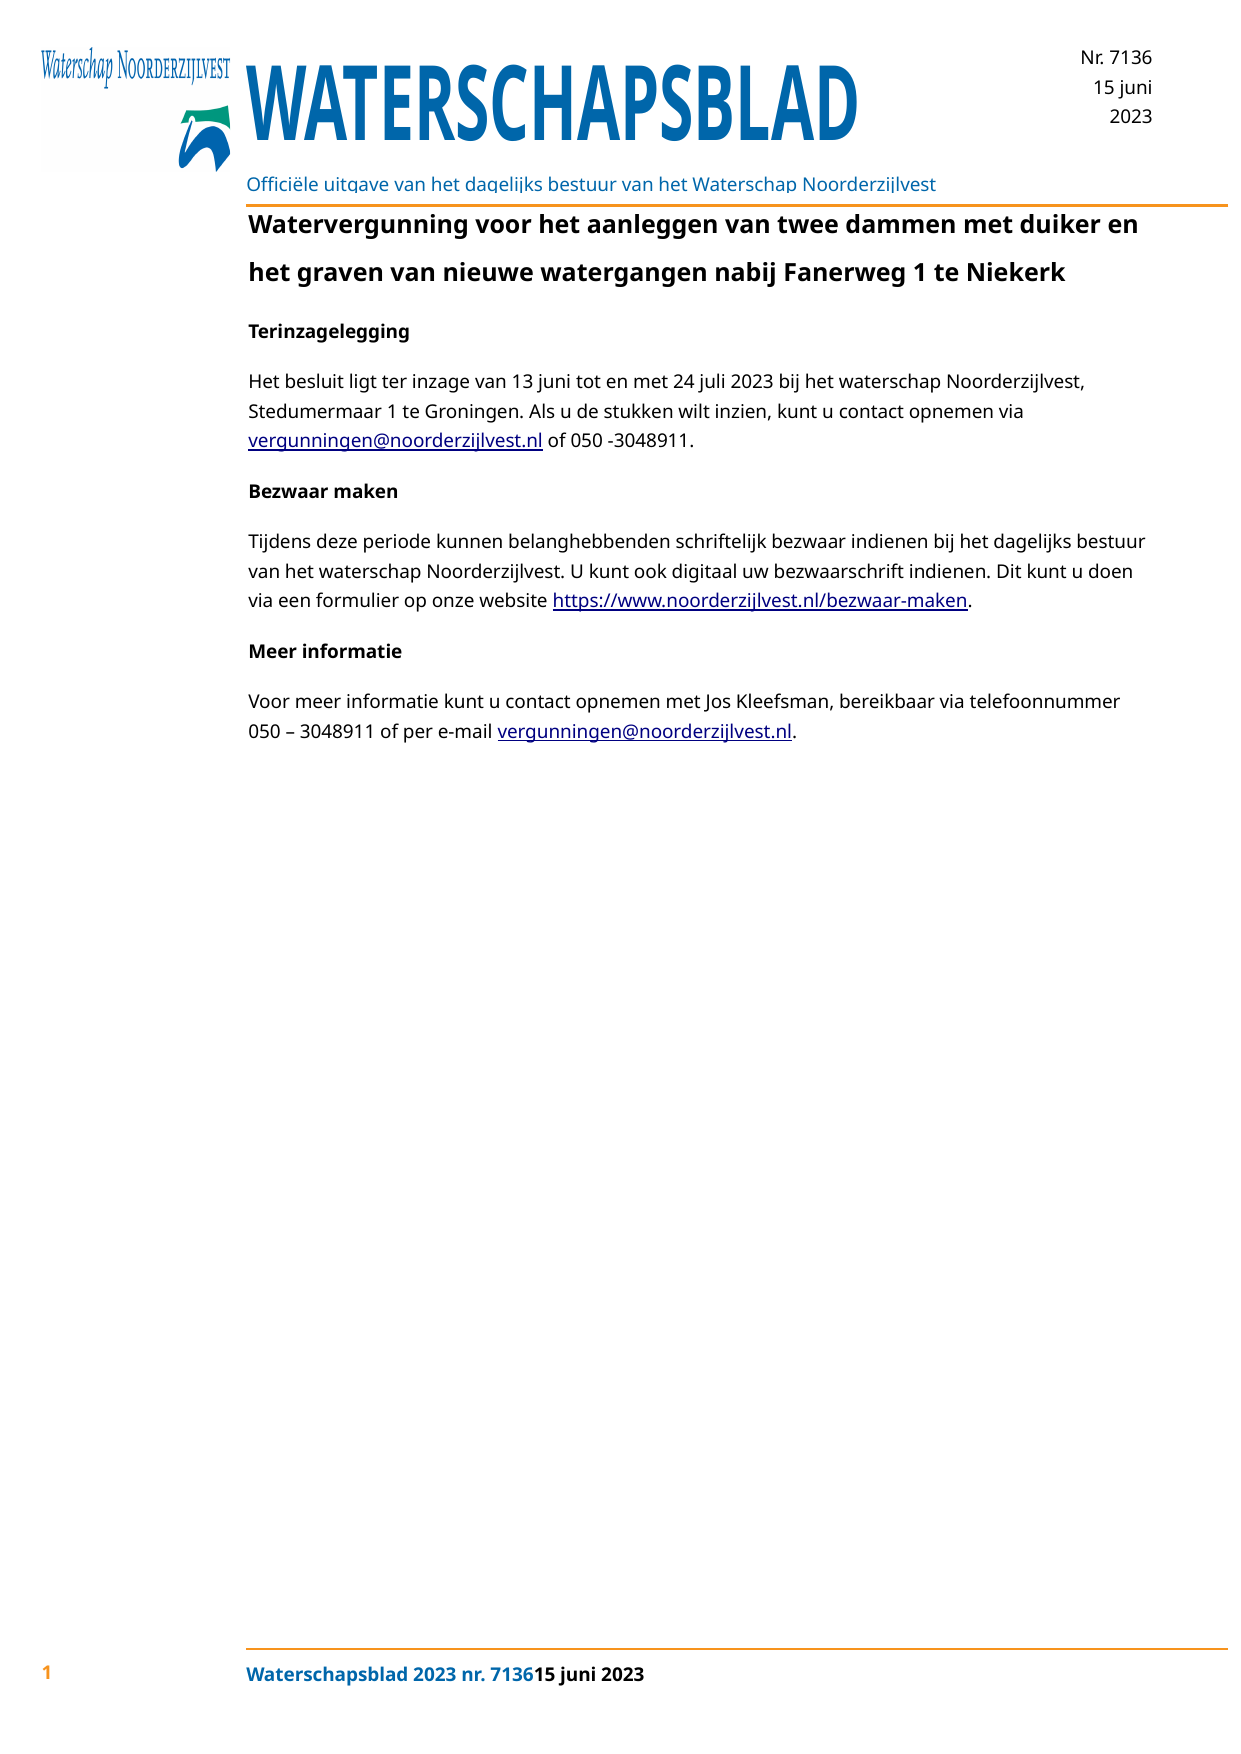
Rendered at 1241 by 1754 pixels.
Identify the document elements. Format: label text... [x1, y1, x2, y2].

text Terinzagelegging [248, 318, 1152, 344]
picture [41, 47, 231, 172]
text Tijdens deze periode kunnen belanghebbenden schriftelijk bezwaar indienen bij het dagelijks bestuur van het waterschap Noorderzijlvest. U kunt ook digitaal uw bezwaarschrift indienen. Dit kunt u doen via een formulier op onze website https://www.noorderzijlvest.nl/bezwaar-maken. [248, 528, 1152, 613]
text Het besluit ligt ter inzage van 13 juni tot en met 24 juli 2023 bij het waterschap Noorderzijlvest, Stedumermaar 1 te Groningen. Als u de stukken wilt inzien, kunt u contact opnemen via vergunningen@noorderzijlvest.nl of 050 -3048911. [248, 368, 1152, 453]
text Watervergunning voor het aanleggen van twee dammen met duiker en het graven van nieuwe watergangen nabij Fanerweg 1 te Niekerk [248, 207, 1152, 288]
text Meer informatie [248, 638, 1152, 664]
text Bezwaar maken [248, 478, 1152, 504]
text Voor meer informatie kunt u contact opnemen met Jos Kleefsman, bereikbaar via telefoonnummer 050 – 3048911 of per e-mail vergunningen@noorderzijlvest.nl. [248, 688, 1152, 744]
